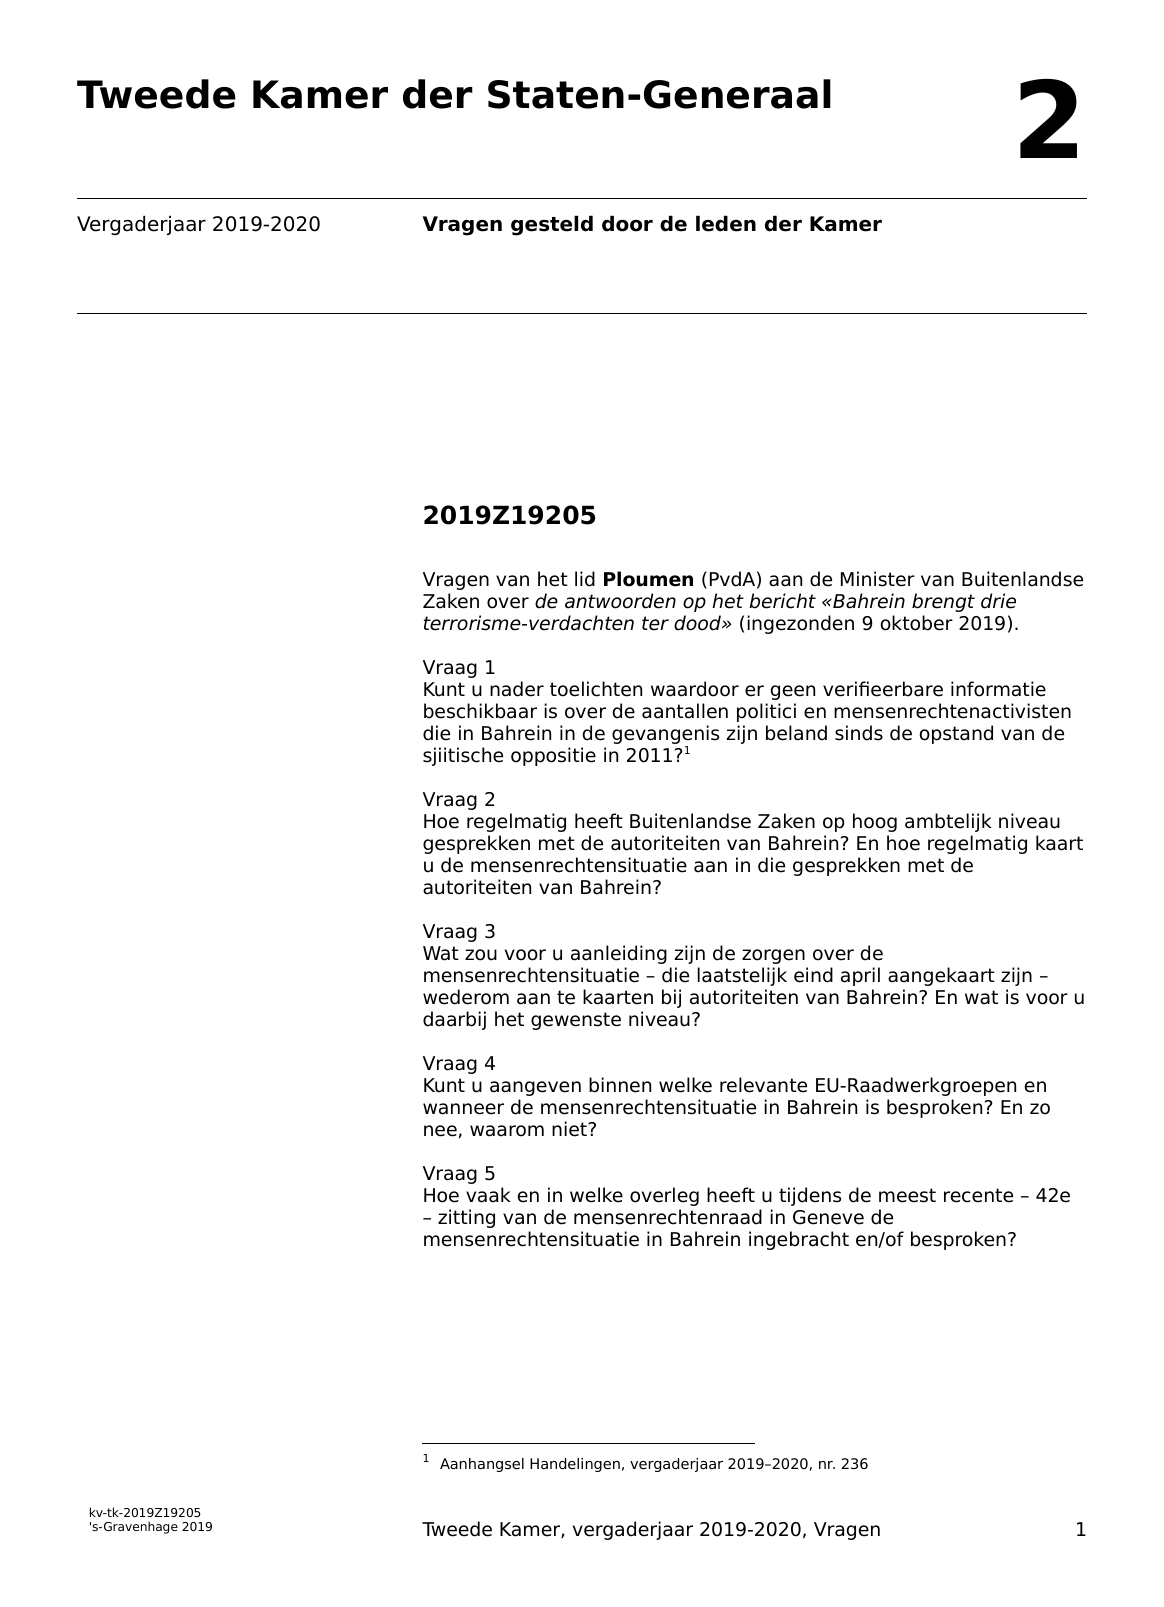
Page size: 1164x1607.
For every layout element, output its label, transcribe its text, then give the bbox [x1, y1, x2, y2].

text Kunt u nader toelichten waardoor er geen verifieerbare informatie beschikbaar is over de aantallen politici en mensenrechtenactivisten die in Bahrein in de gevangenis zijn beland sinds de opstand van de sjiitische oppositie in 2011? [422, 679, 1087, 767]
text Vragen van het lid Ploumen (PvdA) aan de Minister van Buitenlandse Zaken over de antwoorden op het bericht «Bahrein brengt drie terrorisme-verdachten ter dood» (ingezonden 9 oktober 2019). [422, 569, 1087, 635]
text Vraag 3 [422, 921, 1087, 943]
text Vraag 2 [422, 789, 1087, 811]
table_header 2 [886, 59, 1087, 198]
text Vraag 4 [422, 1053, 1087, 1075]
table_cell Vragen gesteld door de leden der Kamer [422, 199, 1087, 313]
text Vraag 5 [422, 1163, 1087, 1185]
text Vraag 1 [422, 657, 1087, 679]
text Hoe vaak en in welke overleg heeft u tijdens de meest recente – 42e – zitting van de mensenrechtenraad in Geneve de mensenrechtensituatie in Bahrein ingebracht en/of besproken? [422, 1185, 1087, 1251]
table_cell Vergaderjaar 2019-2020 [77, 199, 422, 313]
text Kunt u aangeven binnen welke relevante EU-Raadwerkgroepen en wanneer de mensenrechtensituatie in Bahrein is besproken? En zo nee, waarom niet? [422, 1075, 1087, 1141]
text 2019Z19205 [422, 501, 1087, 531]
text Wat zou voor u aanleiding zijn de zorgen over de mensenrechtensituatie – die laatstelijk eind april aangekaart zijn – wederom aan te kaarten bij autoriteiten van Bahrein? En wat is voor u daarbij het gewenste niveau? [422, 943, 1087, 1031]
text kv-tk-2019Z19205 [88, 1506, 323, 1520]
table_header Tweede Kamer der Staten-Generaal [77, 59, 886, 198]
text 's-Gravenhage 2019 [88, 1520, 323, 1534]
text Hoe regelmatig heeft Buitenlandse Zaken op hoog ambtelijk niveau gesprekken met de autoriteiten van Bahrein? En hoe regelmatig kaart u de mensenrechtensituatie aan in die gesprekken met de autoriteiten van Bahrein? [422, 811, 1087, 899]
text Aanhangsel Handelingen, vergaderjaar 2019–2020, nr. 236 [422, 1452, 1087, 1474]
